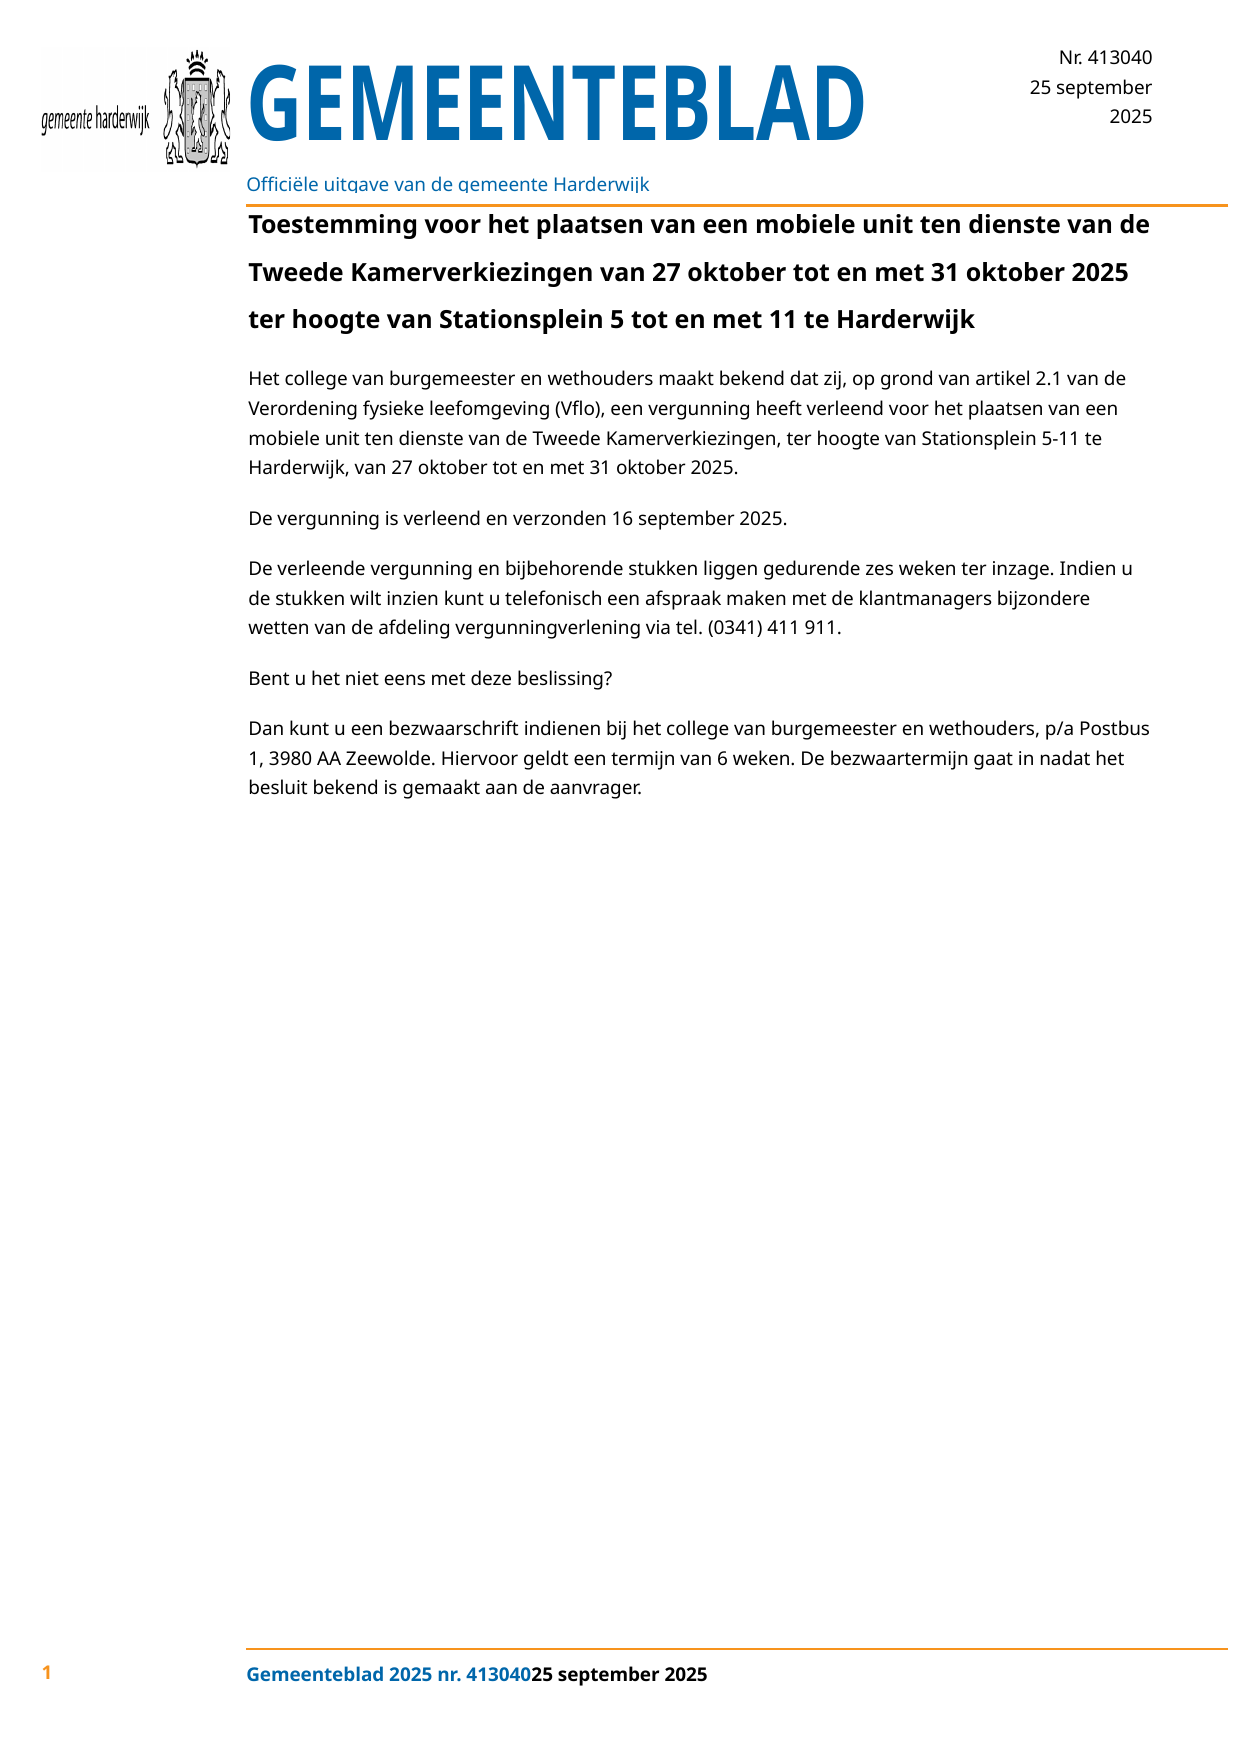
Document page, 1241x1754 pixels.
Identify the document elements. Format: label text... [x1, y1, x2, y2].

text Dan kunt u een bezwaarschrift indienen bij het college van burgemeester en wethouders, p/a Postbus 1, 3980 AA Zeewolde. Hiervoor geldt een termijn van 6 weken. De bezwaartermijn gaat in nadat het besluit bekend is gemaakt aan de aanvrager. [248, 715, 1152, 800]
text Bent u het niet eens met deze beslissing? [248, 665, 1152, 690]
text Het college van burgemeester en wethouders maakt bekend dat zij, op grond van artikel 2.1 van de Verordening fysieke leefomgeving (Vflo), een vergunning heeft verleend voor het plaatsen van een mobiele unit ten dienste van de Tweede Kamerverkiezingen, ter hoogte van Stationsplein 5-11 te Harderwijk, van 27 oktober tot en met 31 oktober 2025. [248, 366, 1152, 480]
text De verleende vergunning en bijbehorende stukken liggen gedurende zes weken ter inzage. Indien u de stukken wilt inzien kunt u telefonisch een afspraak maken met de klantmanagers bijzondere wetten van de afdeling vergunningverlening via tel. (0341) 411 911. [248, 555, 1152, 640]
picture [41, 47, 231, 172]
text De vergunning is verleend en verzonden 16 september 2025. [248, 505, 1152, 530]
text Toestemming voor het plaatsen van een mobiele unit ten dienste van de Tweede Kamerverkiezingen van 27 oktober tot en met 31 oktober 2025 ter hoogte van Stationsplein 5 tot en met 11 te Harderwijk [248, 207, 1152, 336]
